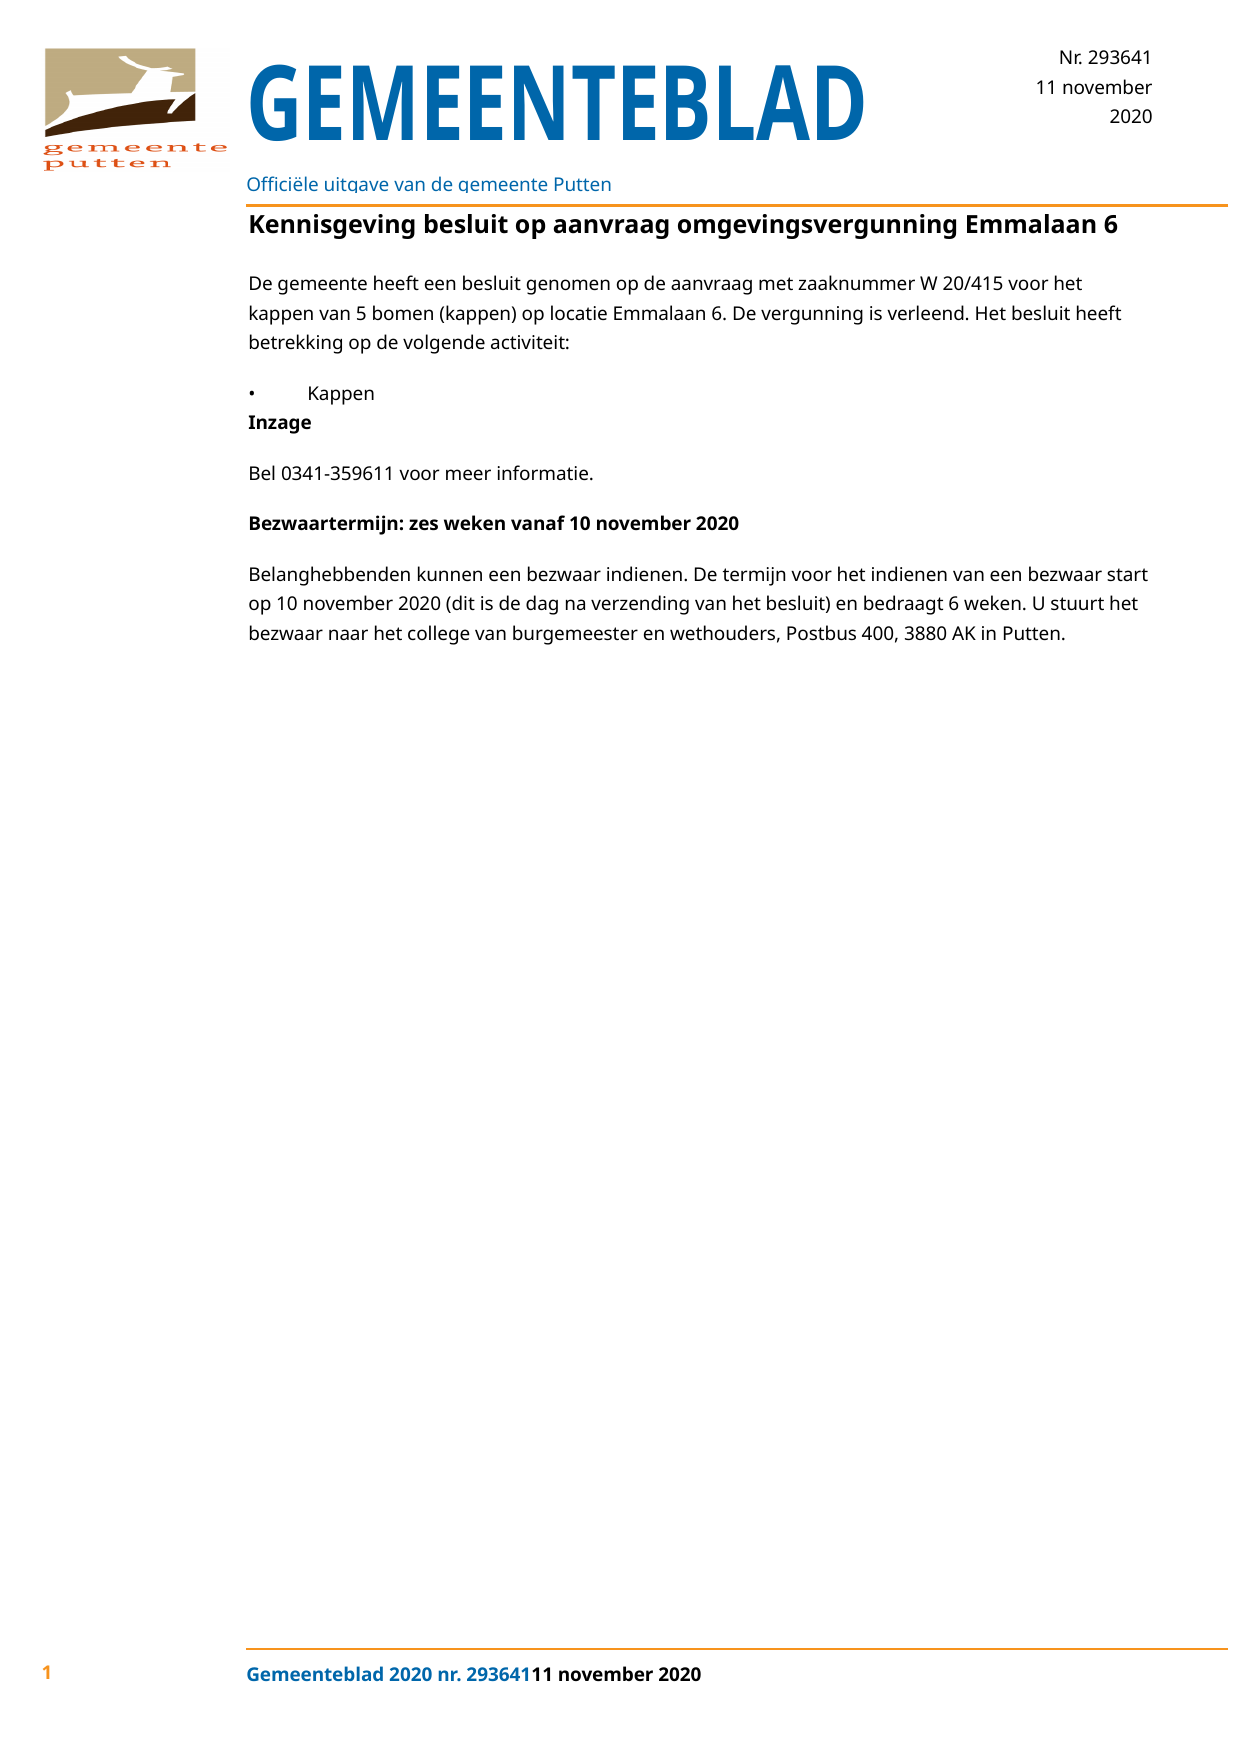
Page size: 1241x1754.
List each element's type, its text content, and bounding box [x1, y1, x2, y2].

text Bezwaartermijn: zes weken vanaf 10 november 2020 [248, 510, 1152, 536]
text De gemeente heeft een besluit genomen op de aanvraag met zaaknummer W 20/415 voor het kappen van 5 bomen (kappen) op locatie Emmalaan 6. De vergunning is verleend. Het besluit heeft betrekking op de volgende activiteit: [248, 270, 1152, 355]
text Belanghebbenden kunnen een bezwaar indienen. De termijn voor het indienen van een bezwaar start op 10 november 2020 (dit is de dag na verzending van het besluit) en bedraagt 6 weken. U stuurt het bezwaar naar het college van burgemeester en wethouders, Postbus 400, 3880 AK in Putten. [248, 561, 1152, 646]
text Kennisgeving besluit op aanvraag omgevingsvergunning Emmalaan 6 [248, 207, 1152, 241]
text Bel 0341-359611 voor meer informatie. [248, 460, 1152, 486]
list Kappen [248, 380, 1152, 406]
picture [41, 47, 231, 172]
text Inzage [248, 409, 1152, 435]
